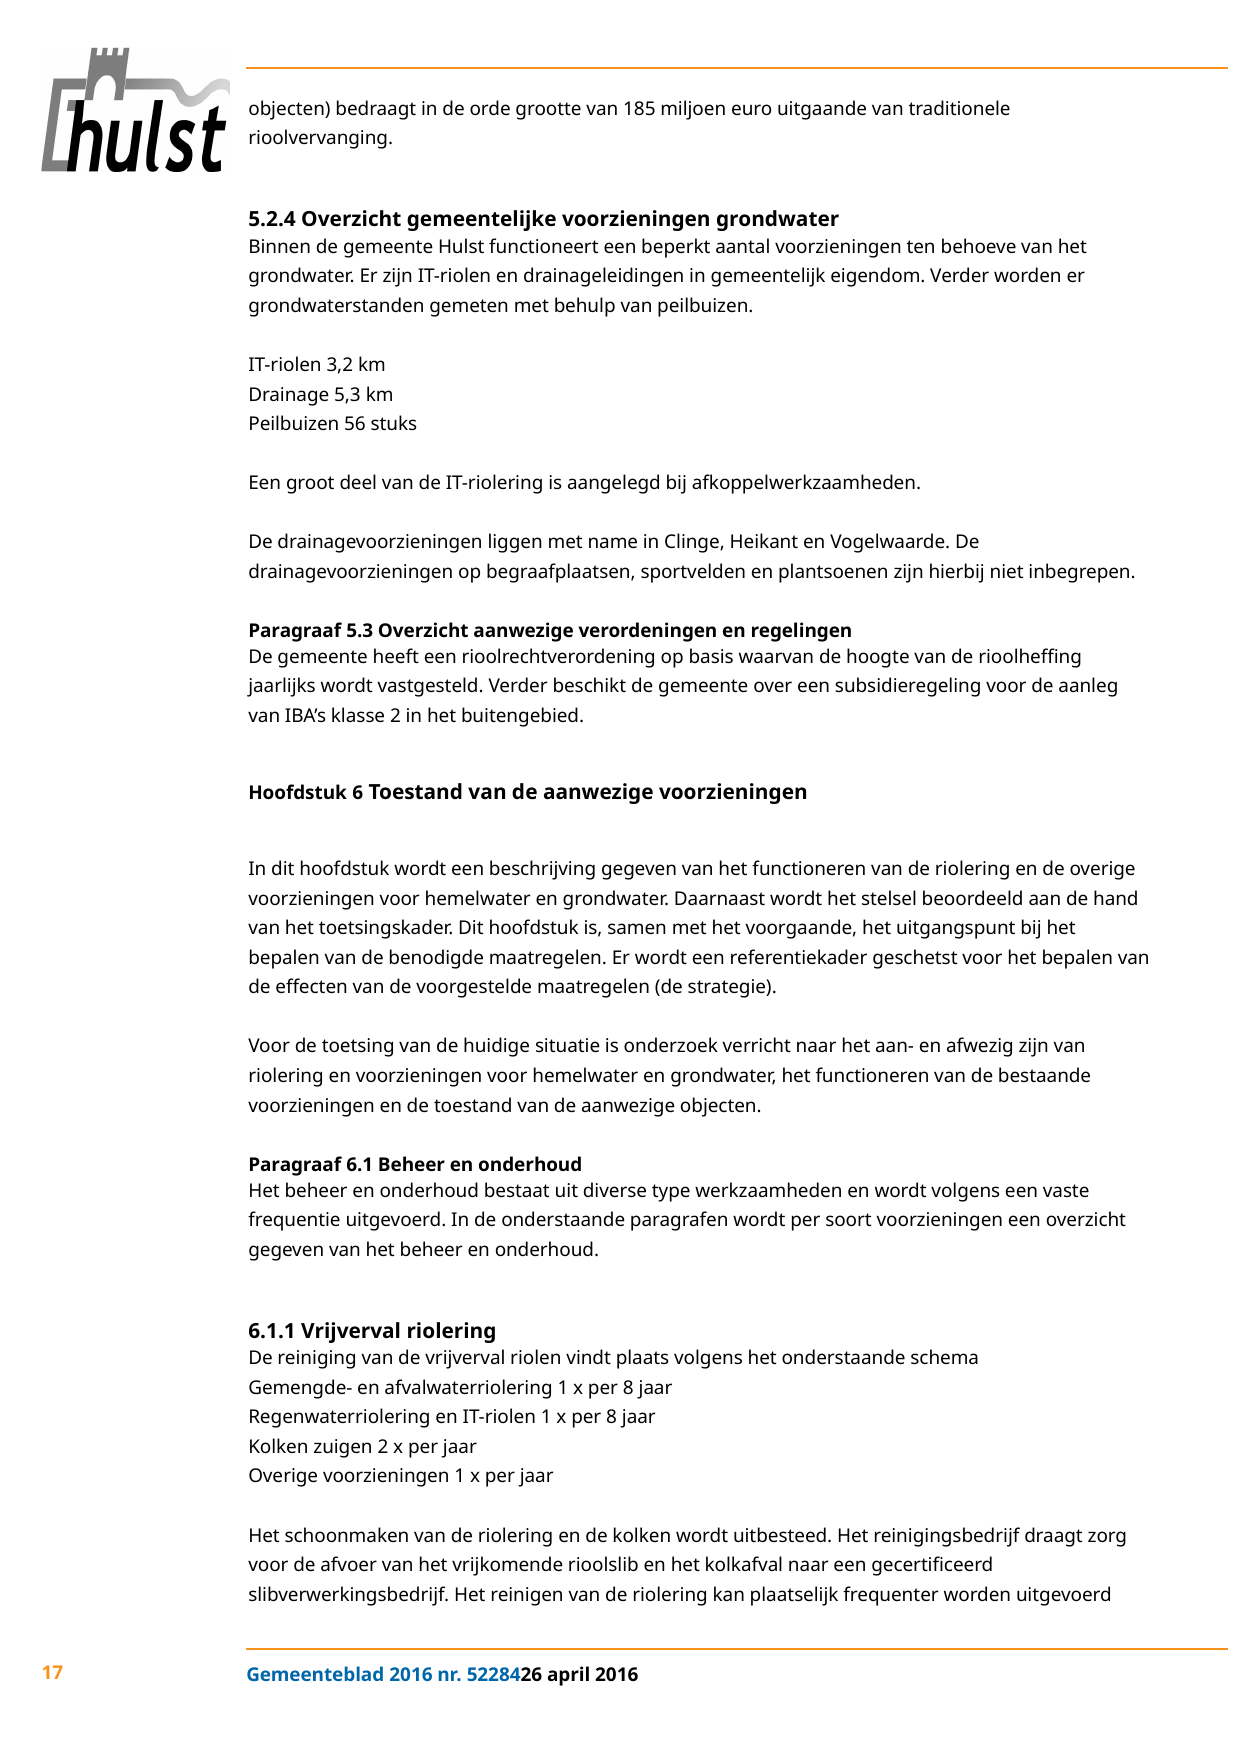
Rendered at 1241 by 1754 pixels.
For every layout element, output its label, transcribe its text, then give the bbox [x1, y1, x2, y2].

text Het schoonmaken van de riolering en de kolken wordt uitbesteed. Het reinigingsbedrijf draagt zorg voor de afvoer van het vrijkomende rioolslib en het kolkafval naar een gecertificeerd slibverwerkingsbedrijf. Het reinigen van de riolering kan plaatselijk frequenter worden uitgevoerd [248, 1522, 1152, 1607]
text Paragraaf 6.1 Beheer en onderhoud [248, 1151, 1152, 1177]
picture [41, 47, 231, 172]
text 5.2.4 Overzicht gemeentelijke voorzieningen grondwater [248, 204, 1152, 233]
text Een groot deel van de IT-riolering is aangelegd bij afkoppelwerkzaamheden. [248, 469, 1152, 495]
text Drainage 5,3 km [248, 381, 1152, 406]
text De drainagevoorzieningen liggen met name in Clinge, Heikant en Vogelwaarde. De drainagevoorzieningen op begraafplaatsen, sportvelden en plantsoenen zijn hierbij niet inbegrepen. [248, 529, 1152, 584]
text Binnen de gemeente Hulst functioneert een beperkt aantal voorzieningen ten behoeve van het grondwater. Er zijn IT-riolen en drainageleidingen in gemeentelijk eigendom. Verder worden er grondwaterstanden gemeten met behulp van peilbuizen. [248, 233, 1152, 318]
text De gemeente heeft een rioolrechtverordening op basis waarvan de hoogte van de rioolheffing jaarlijks wordt vastgesteld. Verder beschikt de gemeente over een subsidieregeling voor de aanleg van IBA’s klasse 2 in het buitengebied. [248, 643, 1152, 728]
text 6.1.1 Vrijverval riolering [248, 1316, 1152, 1344]
text Paragraaf 5.3 Overzicht aanwezige verordeningen en regelingen [248, 617, 1152, 643]
text In dit hoofdstuk wordt een beschrijving gegeven van het functioneren van de riolering en de overige voorzieningen voor hemelwater en grondwater. Daarnaast wordt het stelsel beoordeeld aan de hand van het toetsingskader. Dit hoofdstuk is, samen met het voorgaande, het uitgangspunt bij het bepalen van de benodigde maatregelen. Er wordt een referentiekader geschetst voor het bepalen van de effecten van de voorgestelde maatregelen (de strategie). [248, 855, 1152, 999]
text Het beheer en onderhoud bestaat uit diverse type werkzaamheden en wordt volgens een vaste frequentie uitgevoerd. In de onderstaande paragrafen wordt per soort voorzieningen een overzicht gegeven van het beheer en onderhoud. [248, 1177, 1152, 1262]
text Gemengde- en afvalwaterriolering 1 x per 8 jaar [248, 1374, 1152, 1400]
text Hoofdstuk 6 Toestand van de aanwezige voorzieningen [248, 777, 1152, 806]
text Voor de toetsing van de huidige situatie is onderzoek verricht naar het aan- en afwezig zijn van riolering en voorzieningen voor hemelwater en grondwater, het functioneren van de bestaande voorzieningen en de toestand van de aanwezige objecten. [248, 1033, 1152, 1118]
text De reiniging van de vrijverval riolen vindt plaats volgens het onderstaande schema [248, 1344, 1152, 1370]
text Kolken zuigen 2 x per jaar [248, 1433, 1152, 1459]
text objecten) bedraagt in de orde grootte van 185 miljoen euro uitgaande van traditionele rioolvervanging. [248, 95, 1152, 150]
text Overige voorzieningen 1 x per jaar [248, 1463, 1152, 1488]
text IT-riolen 3,2 km [248, 351, 1152, 377]
text Regenwaterriolering en IT-riolen 1 x per 8 jaar [248, 1403, 1152, 1429]
text Peilbuizen 56 stuks [248, 410, 1152, 436]
